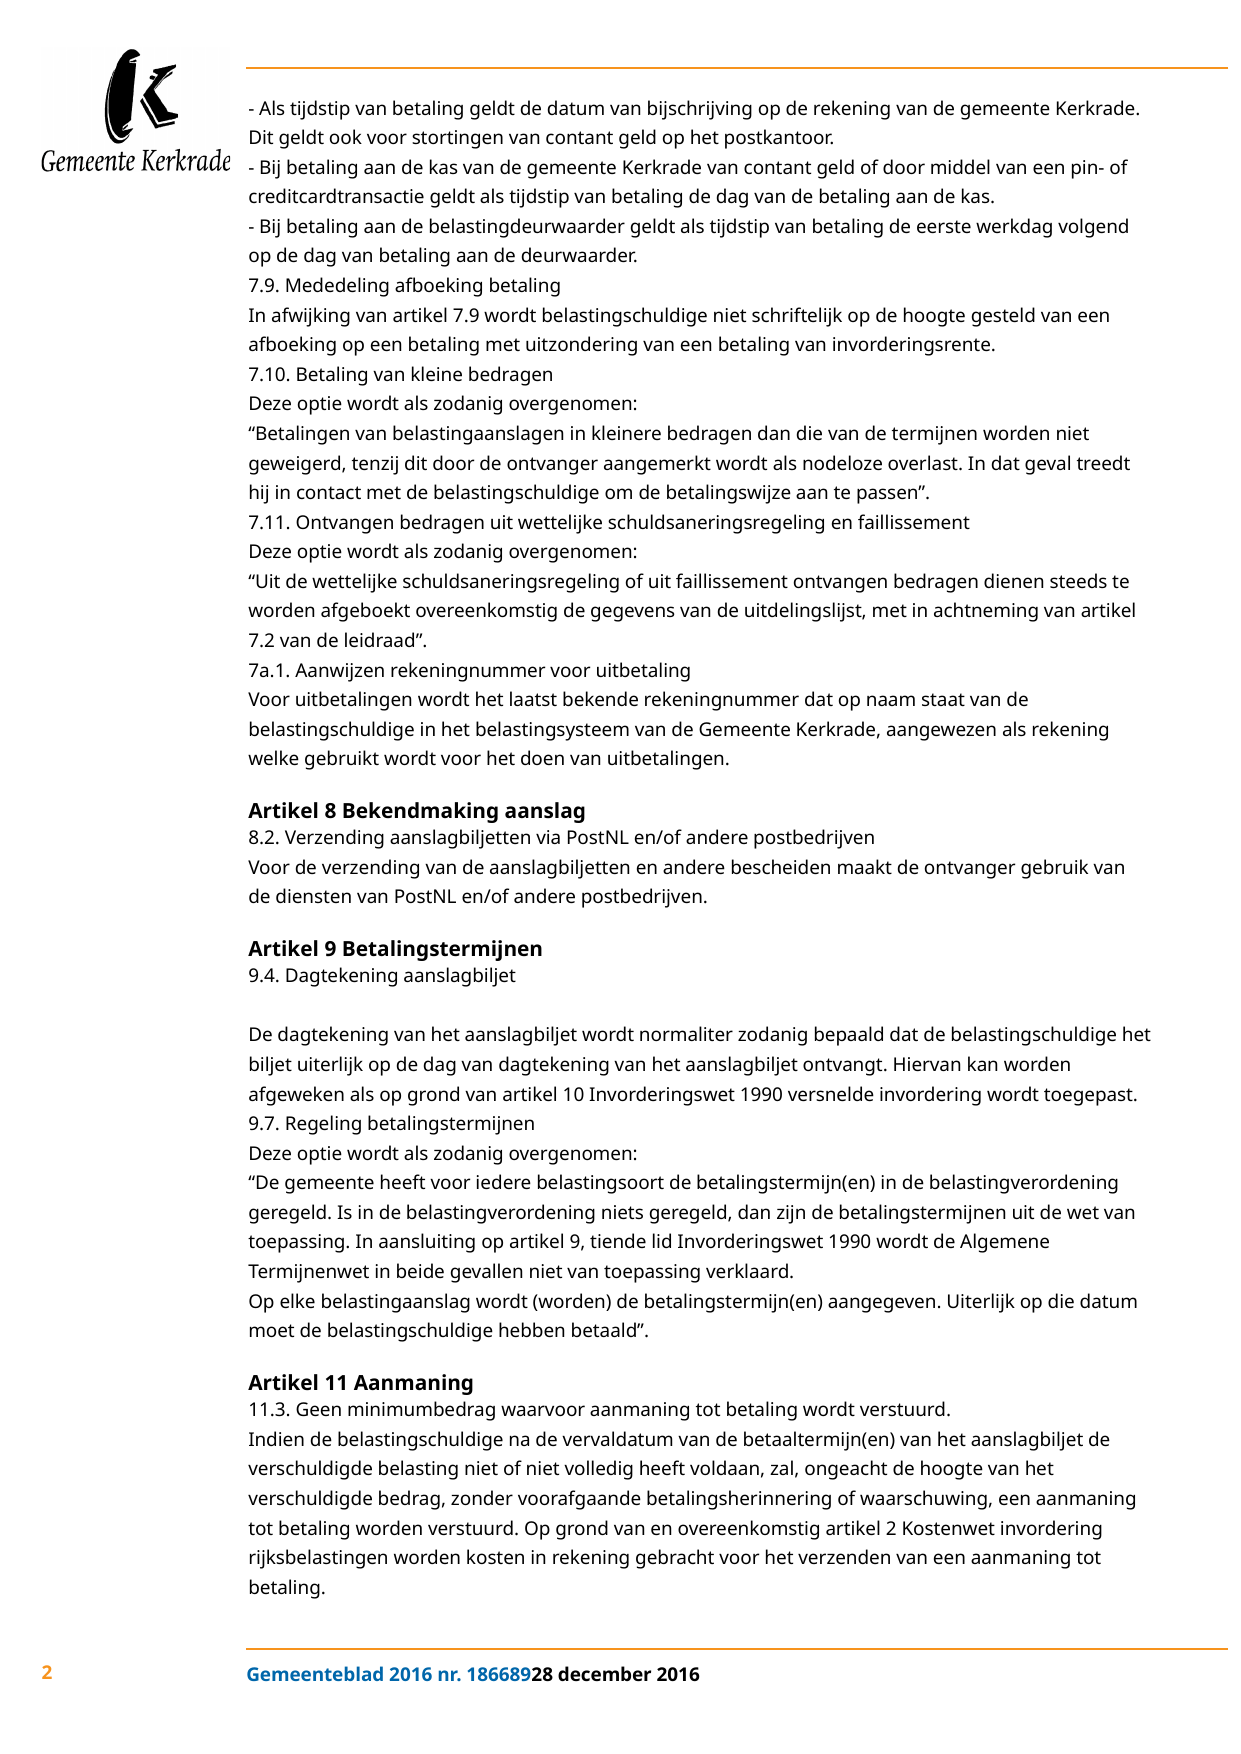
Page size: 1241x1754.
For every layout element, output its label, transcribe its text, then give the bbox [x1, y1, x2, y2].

text 7a.1. Aanwijzen rekeningnummer voor uitbetaling [248, 657, 1152, 683]
text Deze optie wordt als zodanig overgenomen: [248, 391, 1152, 416]
text Op elke belastingaanslag wordt (worden) de betalingstermijn(en) aangegeven. Uiterlijk op die datum moet de belastingschuldige hebben betaald”. [248, 1288, 1152, 1343]
text 9.4. Dagtekening aanslagbiljet [248, 962, 1152, 988]
text In afwijking van artikel 7.9 wordt belastingschuldige niet schriftelijk op de hoogte gesteld van een afboeking op een betaling met uitzondering van een betaling van invorderingsrente. [248, 302, 1152, 357]
text 7.9. Mededeling afboeking betaling [248, 272, 1152, 298]
text 8.2. Verzending aanslagbiljetten via PostNL en/of andere postbedrijven [248, 824, 1152, 850]
text Artikel 11 Aanmaning [248, 1368, 1152, 1396]
text De dagtekening van het aanslagbiljet wordt normaliter zodanig bepaald dat de belastingschuldige het biljet uiterlijk op de dag van dagtekening van het aanslagbiljet ontvangt. Hiervan kan worden afgeweken als op grond van artikel 10 Invorderingswet 1990 versnelde invordering wordt toegepast. [248, 1022, 1152, 1107]
text “De gemeente heeft voor iedere belastingsoort de betalingstermijn(en) in de belastingverordening geregeld. Is in de belastingverordening niets geregeld, dan zijn de betalingstermijnen uit de wet van toepassing. In aansluiting op artikel 9, tiende lid Invorderingswet 1990 wordt de Algemene Termijnenwet in beide gevallen niet van toepassing verklaard. [248, 1169, 1152, 1284]
text Deze optie wordt als zodanig overgenomen: [248, 1140, 1152, 1166]
text Voor de verzending van de aanslagbiljetten en andere bescheiden maakt de ontvanger gebruik van de diensten van PostNL en/of andere postbedrijven. [248, 854, 1152, 909]
text Deze optie wordt als zodanig overgenomen: [248, 538, 1152, 564]
text - Bij betaling aan de belastingdeurwaarder geldt als tijdstip van betaling de eerste werkdag volgend op de dag van betaling aan de deurwaarder. [248, 213, 1152, 268]
text 7.11. Ontvangen bedragen uit wettelijke schuldsaneringsregeling en faillissement [248, 509, 1152, 535]
text 9.7. Regeling betalingstermijnen [248, 1110, 1152, 1136]
text Artikel 9 Betalingstermijnen [248, 934, 1152, 962]
text Indien de belastingschuldige na de vervaldatum van de betaaltermijn(en) van het aanslagbiljet de verschuldigde belasting niet of niet volledig heeft voldaan, zal, ongeacht de hoogte van het verschuldigde bedrag, zonder voorafgaande betalingsherinnering of waarschuwing, een aanmaning tot betaling worden verstuurd. Op grond van en overeenkomstig artikel 2 Kostenwet invordering rijksbelastingen worden kosten in rekening gebracht voor het verzenden van een aanmaning tot betaling. [248, 1426, 1152, 1599]
text - Als tijdstip van betaling geldt de datum van bijschrijving op de rekening van de gemeente Kerkrade. Dit geldt ook voor stortingen van contant geld op het postkantoor. [248, 95, 1152, 150]
text - Bij betaling aan de kas van de gemeente Kerkrade van contant geld of door middel van een pin- of creditcardtransactie geldt als tijdstip van betaling de dag van de betaling aan de kas. [248, 154, 1152, 209]
text 11.3. Geen minimumbedrag waarvoor aanmaning tot betaling wordt verstuurd. [248, 1396, 1152, 1422]
text Voor uitbetalingen wordt het laatst bekende rekeningnummer dat op naam staat van de belastingschuldige in het belastingsysteem van de Gemeente Kerkrade, aangewezen als rekening welke gebruikt wordt voor het doen van uitbetalingen. [248, 686, 1152, 771]
text Artikel 8 Bekendmaking aanslag [248, 796, 1152, 824]
text 7.10. Betaling van kleine bedragen [248, 361, 1152, 387]
text “Uit de wettelijke schuldsaneringsregeling of uit faillissement ontvangen bedragen dienen steeds te worden afgeboekt overeenkomstig de gegevens van de uitdelingslijst, met in achtneming van artikel 7.2 van de leidraad”. [248, 568, 1152, 653]
picture [41, 47, 231, 172]
text “Betalingen van belastingaanslagen in kleinere bedragen dan die van de termijnen worden niet geweigerd, tenzij dit door de ontvanger aangemerkt wordt als nodeloze overlast. In dat geval treedt hij in contact met de belastingschuldige om de betalingswijze aan te passen”. [248, 420, 1152, 505]
